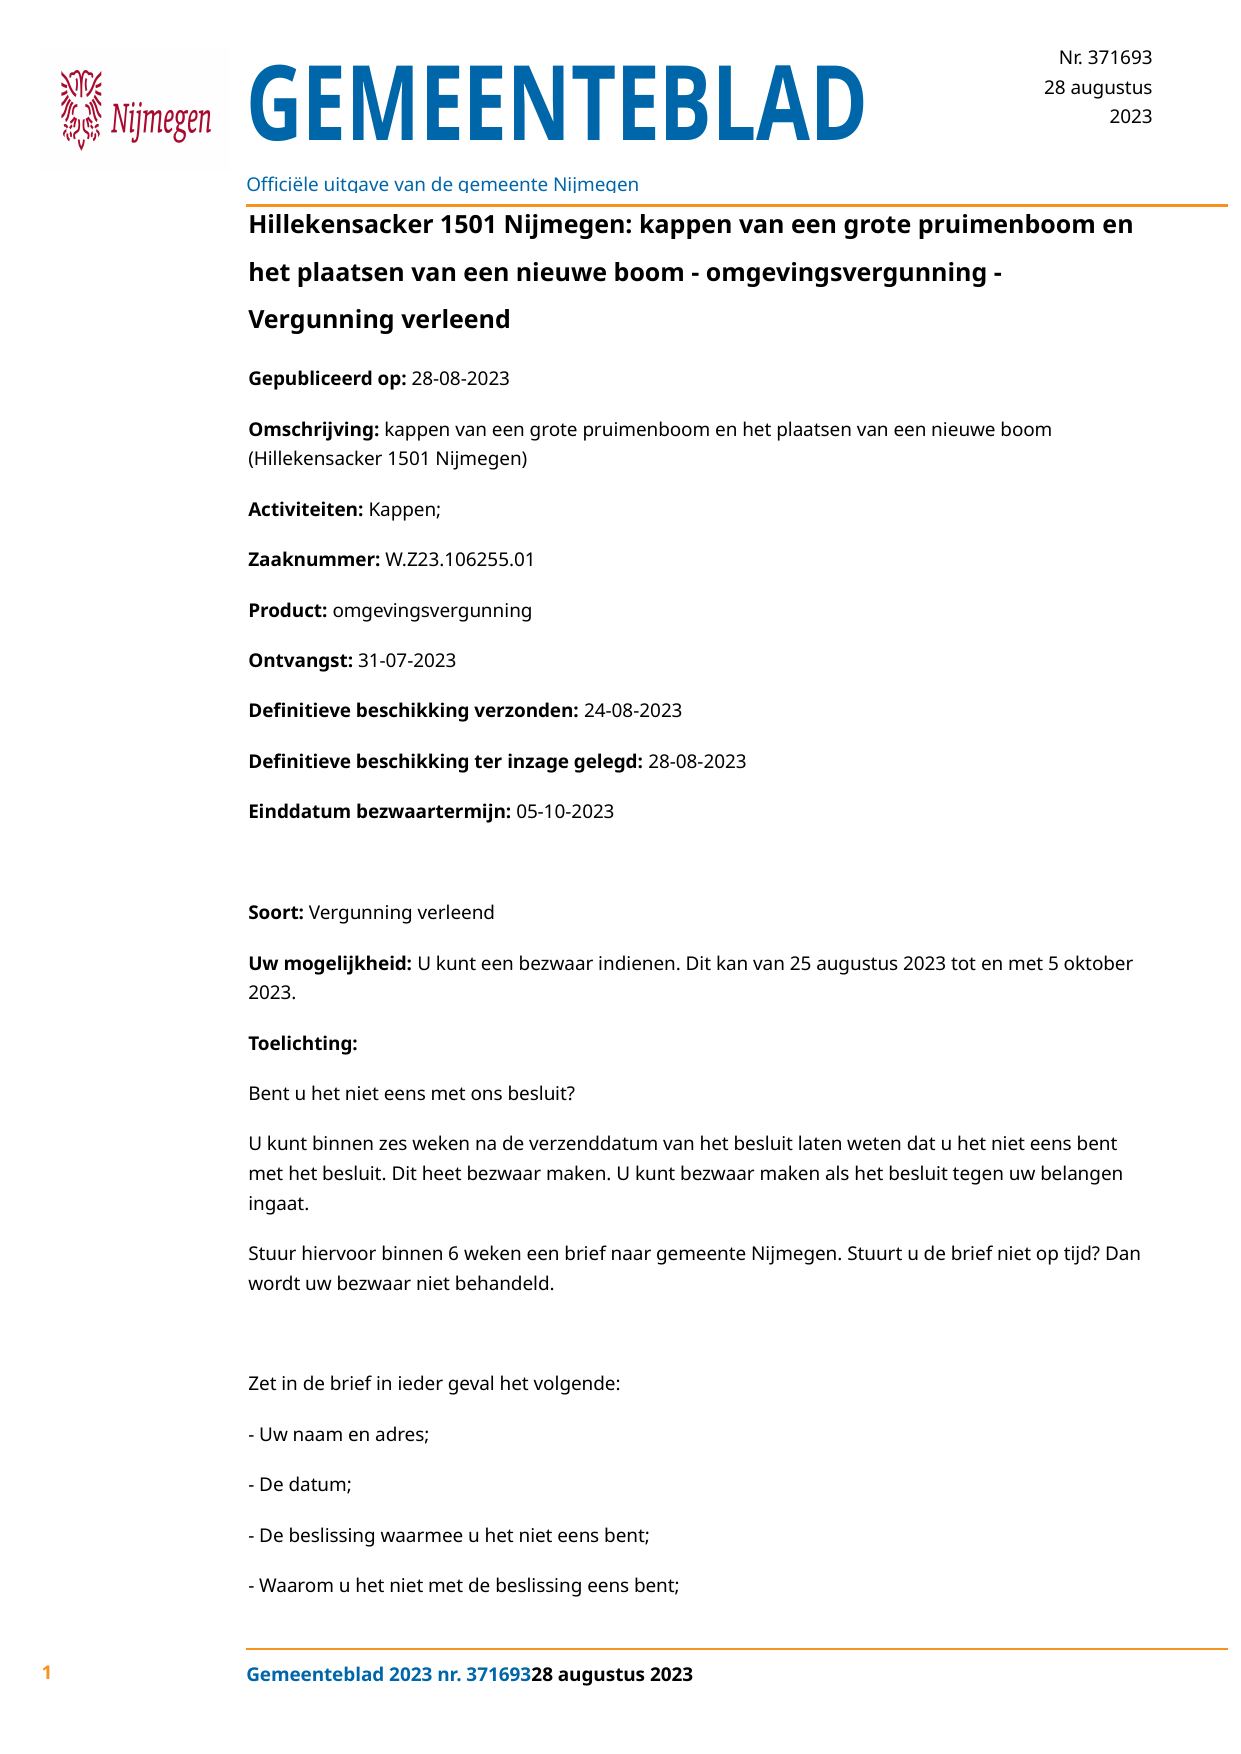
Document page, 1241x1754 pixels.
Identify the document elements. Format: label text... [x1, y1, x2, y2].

text Toelichting: [248, 1030, 1152, 1055]
text Soort: Vergunning verleend [248, 899, 1152, 925]
text Zet in de brief in ieder geval het volgende: [248, 1371, 1152, 1396]
text - Waarom u het niet met de beslissing eens bent; [248, 1572, 1152, 1598]
text Definitieve beschikking verzonden: 24-08-2023 [248, 698, 1152, 723]
text Stuur hiervoor binnen 6 weken een brief naar gemeente Nijmegen. Stuurt u de brief niet op tijd? Dan wordt uw bezwaar niet behandeld. [248, 1240, 1152, 1295]
text Hillekensacker 1501 Nijmegen: kappen van een grote pruimenboom en het plaatsen van een nieuwe boom - omgevingsvergunning - Vergunning verleend [248, 207, 1152, 336]
text Gepubliceerd op: 28-08-2023 [248, 366, 1152, 391]
text Activiteiten: Kappen; [248, 496, 1152, 522]
text Einddatum bezwaartermijn: 05-10-2023 [248, 798, 1152, 824]
text Uw mogelijkheid: U kunt een bezwaar indienen. Dit kan van 25 augustus 2023 tot en met 5 oktober 2023. [248, 950, 1152, 1005]
text Definitieve beschikking ter inzage gelegd: 28-08-2023 [248, 748, 1152, 774]
text - De datum; [248, 1471, 1152, 1497]
text - Uw naam en adres; [248, 1421, 1152, 1447]
text Ontvangst: 31-07-2023 [248, 647, 1152, 673]
text Omschrijving: kappen van een grote pruimenboom en het plaatsen van een nieuwe boom (Hillekensacker 1501 Nijmegen) [248, 416, 1152, 471]
text Bent u het niet eens met ons besluit? [248, 1080, 1152, 1106]
text Zaaknummer: W.Z23.106255.01 [248, 546, 1152, 572]
text - De beslissing waarmee u het niet eens bent; [248, 1522, 1152, 1547]
picture [41, 47, 231, 172]
text Product: omgevingsvergunning [248, 597, 1152, 622]
text U kunt binnen zes weken na de verzenddatum van het besluit laten weten dat u het niet eens bent met het besluit. Dit heet bezwaar maken. U kunt bezwaar maken als het besluit tegen uw belangen ingaat. [248, 1131, 1152, 1215]
